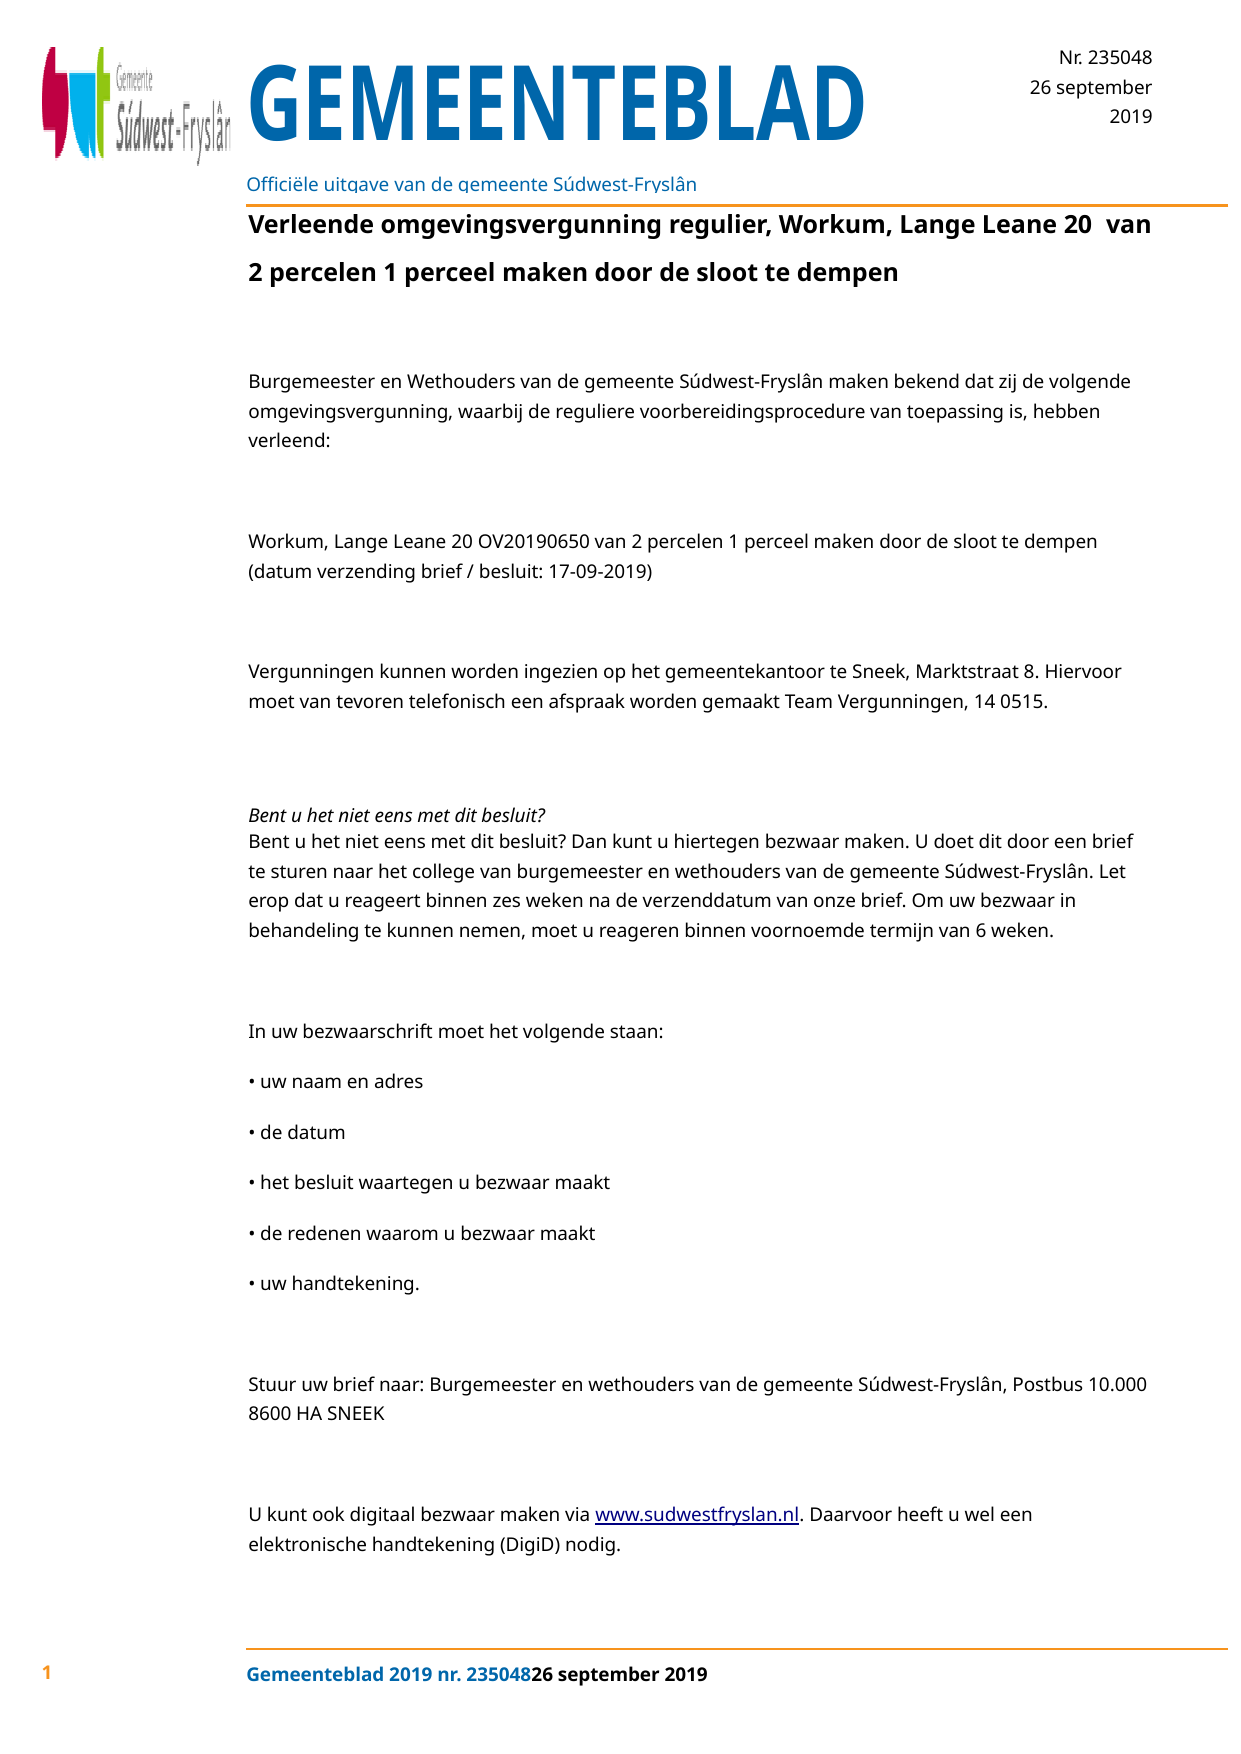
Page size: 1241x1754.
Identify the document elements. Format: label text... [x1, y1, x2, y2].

text U kunt ook digitaal bezwaar maken via www.sudwestfryslan.nl. Daarvoor heeft u wel een elektronische handtekening (DigiD) nodig. [248, 1501, 1152, 1557]
text Verleende omgevingsvergunning regulier, Workum, Lange Leane 20 van 2 percelen 1 perceel maken door de sloot te dempen [248, 207, 1152, 288]
text Workum, Lange Leane 20 OV20190650 van 2 percelen 1 perceel maken door de sloot te dempen (datum verzending brief / besluit: 17-09-2019) [248, 528, 1152, 584]
text Burgemeester en Wethouders van de gemeente Súdwest-Fryslân maken bekend dat zij de volgende omgevingsvergunning, waarbij de reguliere voorbereidingsprocedure van toepassing is, hebben verleend: [248, 368, 1152, 453]
text • uw naam en adres [248, 1068, 1152, 1094]
text Vergunningen kunnen worden ingezien op het gemeentekantoor te Sneek, Marktstraat 8. Hiervoor moet van tevoren telefonisch een afspraak worden gemaakt Team Vergunningen, 14 0515. [248, 659, 1152, 714]
text • de redenen waarom u bezwaar maakt [248, 1220, 1152, 1245]
text • de datum [248, 1119, 1152, 1144]
text • uw handtekening. [248, 1270, 1152, 1296]
text In uw bezwaarschrift moet het volgende staan: [248, 1018, 1152, 1044]
text Bent u het niet eens met dit besluit? Dan kunt u hiertegen bezwaar maken. U doet dit door een brief te sturen naar het college van burgemeester en wethouders van de gemeente Súdwest-Fryslân. Let erop dat u reageert binnen zes weken na de verzenddatum van onze brief. Om uw bezwaar in behandeling te kunnen nemen, moet u reageren binnen voornoemde termijn van 6 weken. [248, 828, 1152, 943]
text Stuur uw brief naar: Burgemeester en wethouders van de gemeente Súdwest-Fryslân, Postbus 10.000 8600 HA SNEEK [248, 1371, 1152, 1426]
picture [41, 47, 231, 172]
text Bent u het niet eens met dit besluit? [248, 803, 1152, 828]
text • het besluit waartegen u bezwaar maakt [248, 1169, 1152, 1195]
